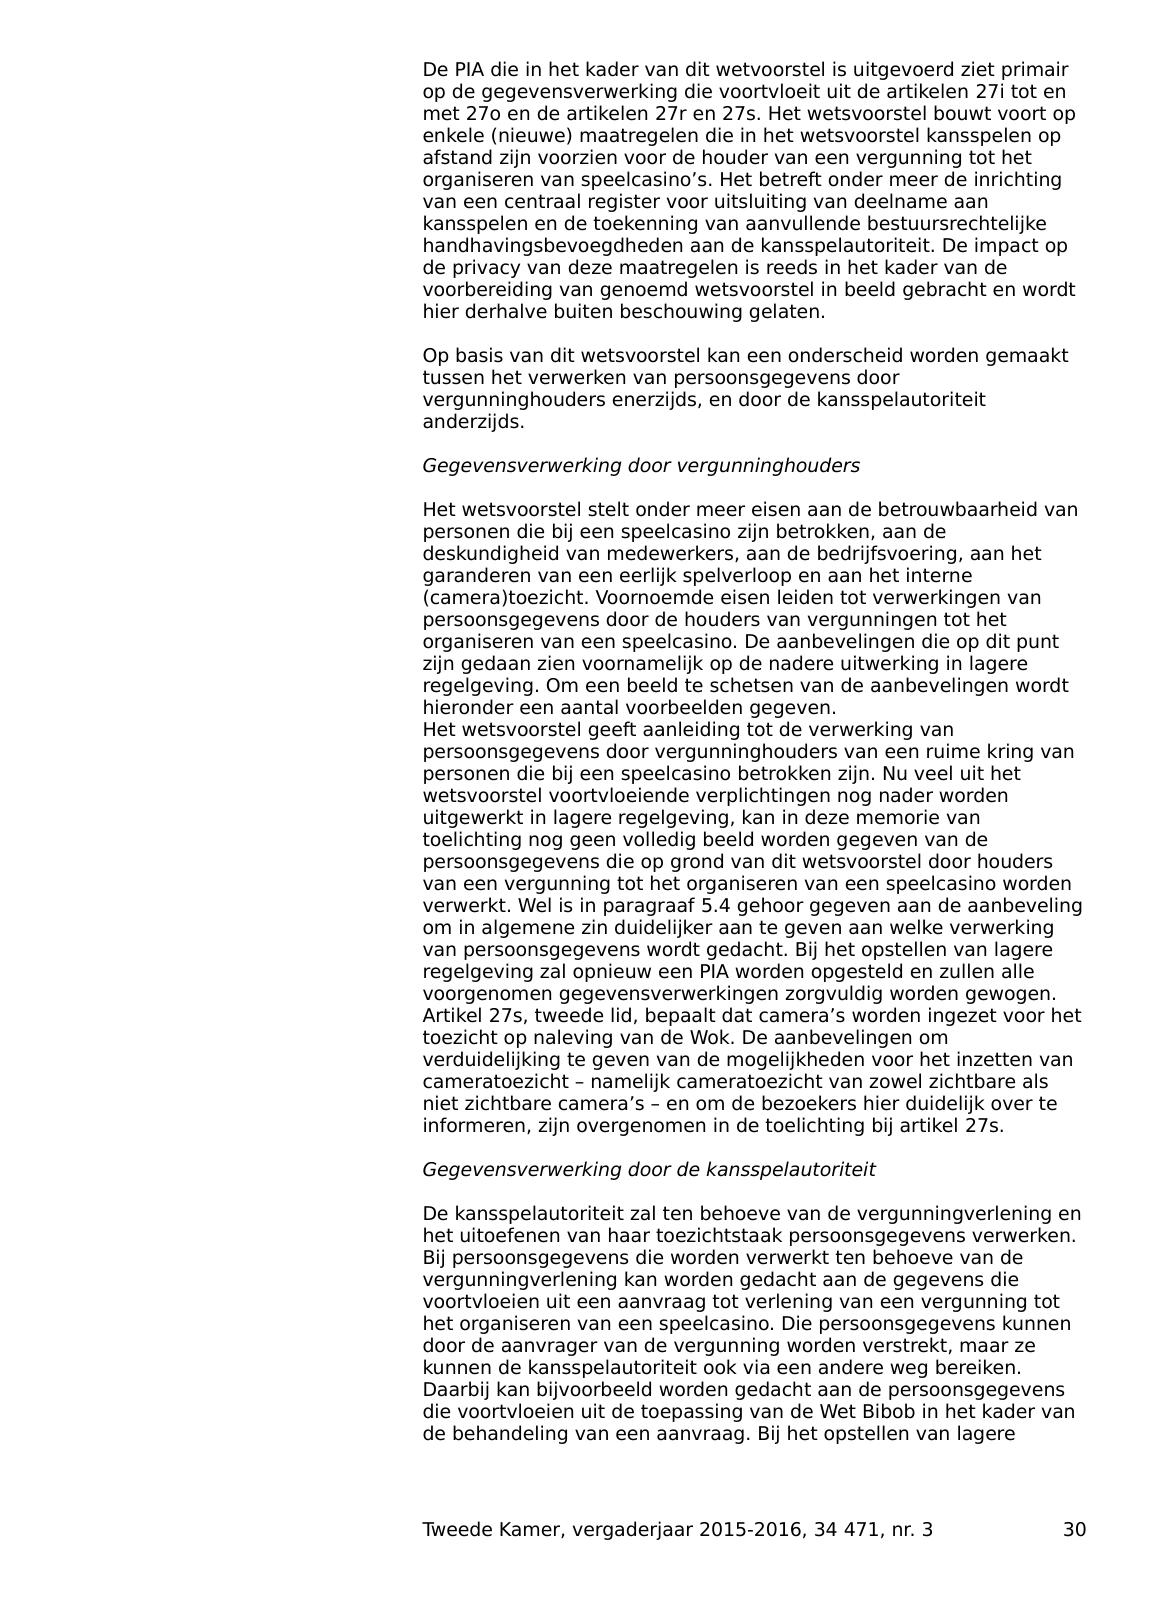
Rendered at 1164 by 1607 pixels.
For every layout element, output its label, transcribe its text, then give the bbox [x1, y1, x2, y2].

text Bij persoonsgegevens die worden verwerkt ten behoeve van de vergunningverlening kan worden gedacht aan de gegevens die voortvloeien uit een aanvraag tot verlening van een vergunning tot het organiseren van een speelcasino. Die persoonsgegevens kunnen door de aanvrager van de vergunning worden verstrekt, maar ze kunnen de kansspelautoriteit ook via een andere weg bereiken. Daarbij kan bijvoorbeeld worden gedacht aan de persoonsgegevens die voortvloeien uit de toepassing van de Wet Bibob in het kader van de behandeling van een aanvraag. Bij het opstellen van lagere [422, 1247, 1087, 1445]
text Op basis van dit wetsvoorstel kan een onderscheid worden gemaakt tussen het verwerken van persoonsgegevens door vergunninghouders enerzijds, en door de kansspelautoriteit anderzijds. [422, 345, 1087, 433]
text De PIA die in het kader van dit wetvoorstel is uitgevoerd ziet primair op de gegevensverwerking die voortvloeit uit de artikelen 27i tot en met 27o en de artikelen 27r en 27s. Het wetsvoorstel bouwt voort op enkele (nieuwe) maatregelen die in het wetsvoorstel kansspelen op afstand zijn voorzien voor de houder van een vergunning tot het organiseren van speelcasino’s. Het betreft onder meer de inrichting van een centraal register voor uitsluiting van deelname aan kansspelen en de toekenning van aanvullende bestuursrechtelijke handhavingsbevoegdheden aan de kansspelautoriteit. De impact op de privacy van deze maatregelen is reeds in het kader van de voorbereiding van genoemd wetsvoorstel in beeld gebracht en wordt hier derhalve buiten beschouwing gelaten. [422, 59, 1087, 323]
subtitle Gegevensverwerking door de kansspelautoriteit [422, 1159, 1087, 1181]
text De kansspelautoriteit zal ten behoeve van de vergunningverlening en het uitoefenen van haar toezichtstaak persoonsgegevens verwerken. [422, 1203, 1087, 1247]
subtitle Gegevensverwerking door vergunninghouders [422, 455, 1087, 477]
text Het wetsvoorstel stelt onder meer eisen aan de betrouwbaarheid van personen die bij een speelcasino zijn betrokken, aan de deskundigheid van medewerkers, aan de bedrijfsvoering, aan het garanderen van een eerlijk spelverloop en aan het interne (camera)toezicht. Voornoemde eisen leiden tot verwerkingen van persoonsgegevens door de houders van vergunningen tot het organiseren van een speelcasino. De aanbevelingen die op dit punt zijn gedaan zien voornamelijk op de nadere uitwerking in lagere regelgeving. Om een beeld te schetsen van de aanbevelingen wordt hieronder een aantal voorbeelden gegeven. [422, 499, 1087, 719]
text Artikel 27s, tweede lid, bepaalt dat camera’s worden ingezet voor het toezicht op naleving van de Wok. De aanbevelingen om verduidelijking te geven van de mogelijkheden voor het inzetten van cameratoezicht – namelijk cameratoezicht van zowel zichtbare als niet zichtbare camera’s – en om de bezoekers hier duidelijk over te informeren, zijn overgenomen in de toelichting bij artikel 27s. [422, 1005, 1087, 1137]
text Het wetsvoorstel geeft aanleiding tot de verwerking van persoonsgegevens door vergunninghouders van een ruime kring van personen die bij een speelcasino betrokken zijn. Nu veel uit het wetsvoorstel voortvloeiende verplichtingen nog nader worden uitgewerkt in lagere regelgeving, kan in deze memorie van toelichting nog geen volledig beeld worden gegeven van de persoonsgegevens die op grond van dit wetsvoorstel door houders van een vergunning tot het organiseren van een speelcasino worden verwerkt. Wel is in paragraaf 5.4 gehoor gegeven aan de aanbeveling om in algemene zin duidelijker aan te geven aan welke verwerking van persoonsgegevens wordt gedacht. Bij het opstellen van lagere regelgeving zal opnieuw een PIA worden opgesteld en zullen alle voorgenomen gegevensverwerkingen zorgvuldig worden gewogen. [422, 719, 1087, 1005]
